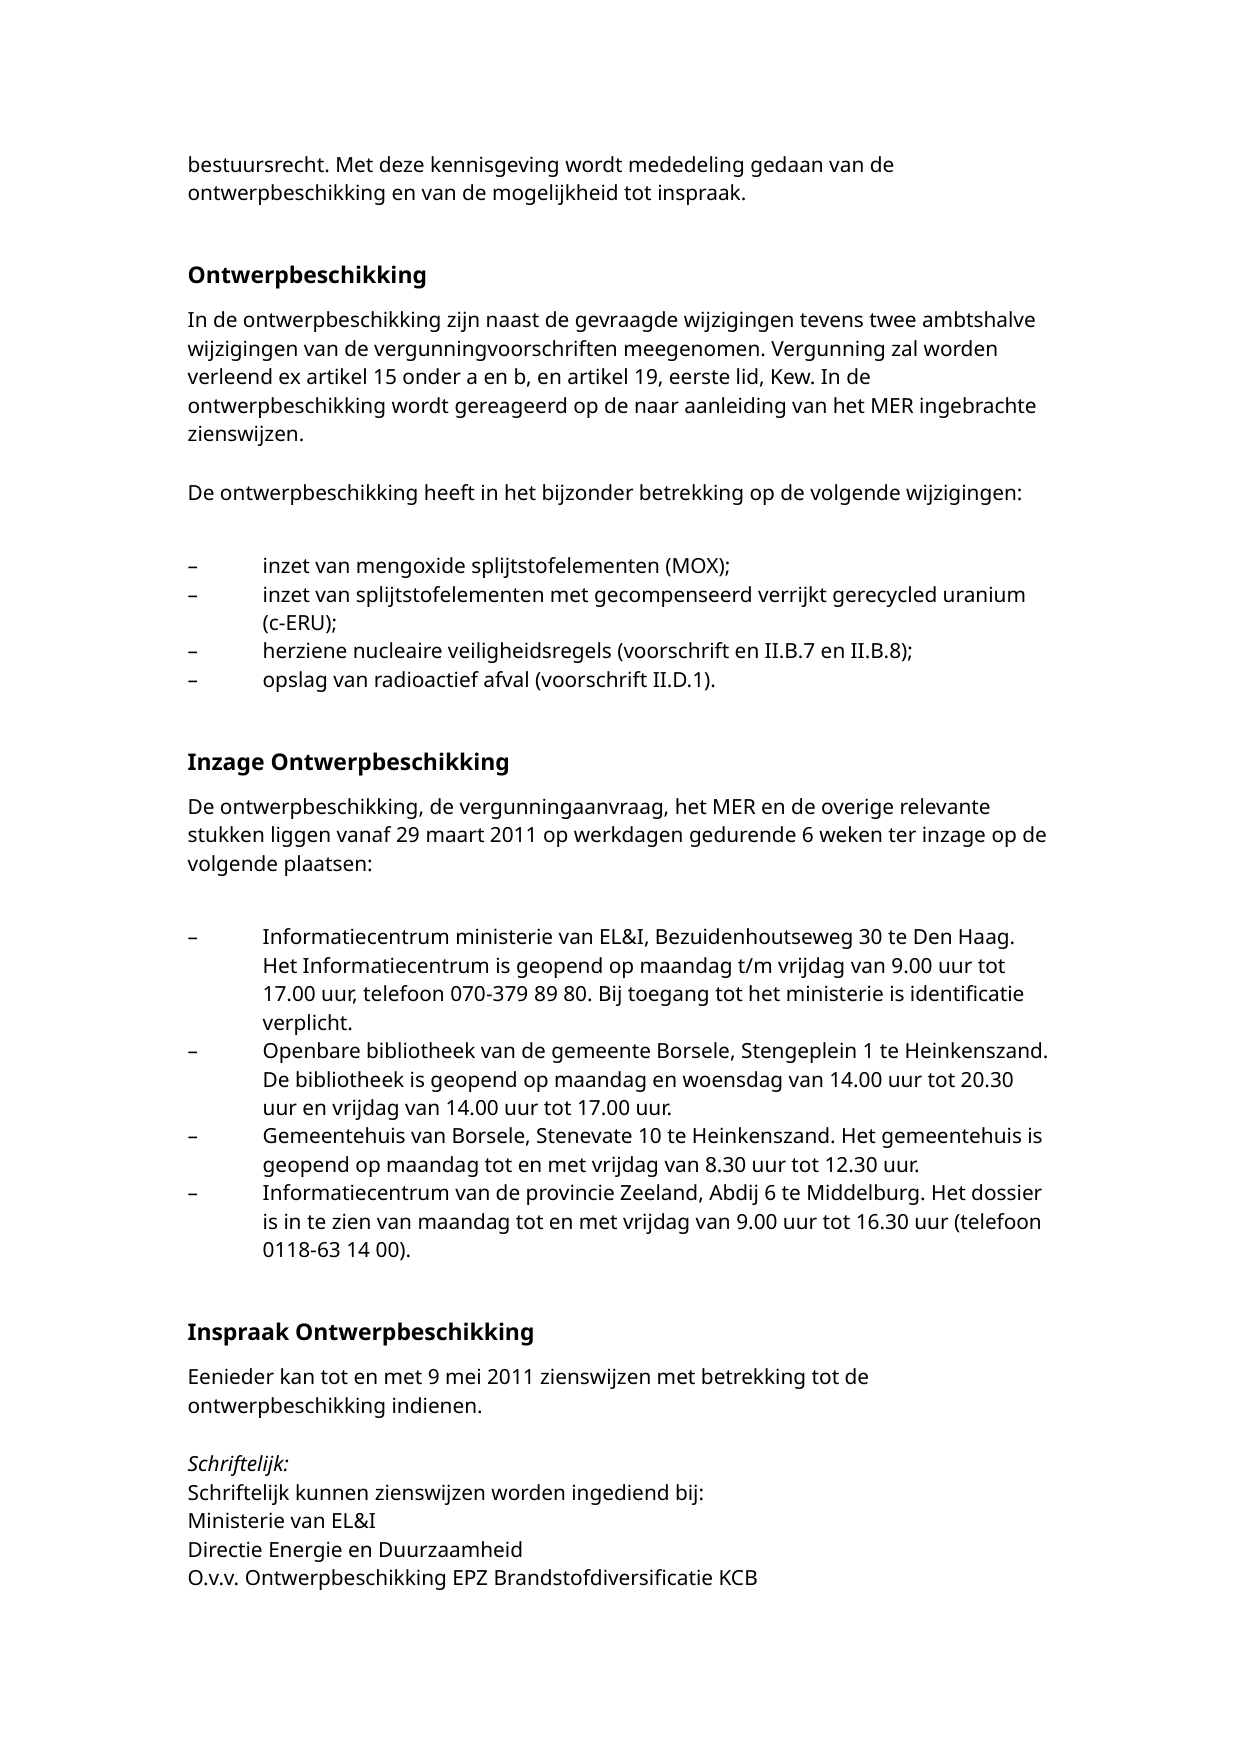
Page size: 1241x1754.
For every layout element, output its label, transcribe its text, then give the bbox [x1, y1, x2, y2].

text In de ontwerpbeschikking zijn naast de gevraagde wijzigingen tevens twee ambtshalve wijzigingen van de vergunningvoorschriften meegenomen. Vergunning zal worden verleend ex artikel 15 onder a en b, en artikel 19, eerste lid, Kew. In de ontwerpbeschikking wordt gereageerd op de naar aanleiding van het MER ingebrachte zienswijzen. [187, 306, 1053, 448]
list Gemeentehuis van Borsele, Stenevate 10 te Heinkenszand. Het gemeentehuis is geopend op maandag tot en met vrijdag van 8.30 uur tot 12.30 uur. [187, 1122, 1053, 1178]
list Informatiecentrum ministerie van EL&I, Bezuidenhoutseweg 30 te Den Haag. Het Informatiecentrum is geopend op maandag t/m vrijdag van 9.00 uur tot 17.00 uur, telefoon 070-379 89 80. Bij toegang tot het ministerie is identificatie verplicht. [187, 922, 1053, 1036]
text De ontwerpbeschikking, de vergunningaanvraag, het MER en de overige relevante stukken liggen vanaf 29 maart 2011 op werkdagen gedurende 6 weken ter inzage op de volgende plaatsen: [187, 792, 1053, 877]
list inzet van mengoxide splijtstofelementen (MOX); [187, 551, 1053, 580]
text De ontwerpbeschikking heeft in het bijzonder betrekking op de volgende wijzigingen: [187, 478, 1053, 506]
text Directie Energie en Duurzaamheid [187, 1535, 1053, 1563]
list herziene nucleaire veiligheidsregels (voorschrift en II.B.7 en II.B.8); [187, 637, 1053, 665]
list opslag van radioactief afval (voorschrift II.D.1). [187, 665, 1053, 693]
text Schriftelijk kunnen zienswijzen worden ingediend bij: [187, 1478, 1053, 1506]
list Openbare bibliotheek van de gemeente Borsele, Stengeplein 1 te Heinkenszand. De bibliotheek is geopend op maandag en woensdag van 14.00 uur tot 20.30 uur en vrijdag van 14.00 uur tot 17.00 uur. [187, 1036, 1053, 1122]
subtitle Ontwerpbeschikking [187, 259, 1053, 291]
list inzet van splijtstofelementen met gecompenseerd verrijkt gerecycled uranium (c-ERU); [187, 580, 1053, 637]
subtitle Inspraak Ontwerpbeschikking [187, 1316, 1053, 1347]
text bestuursrecht. Met deze kennisgeving wordt mededeling gedaan van de ontwerpbeschikking en van de mogelijkheid tot inspraak. [187, 150, 1053, 207]
list Informatiecentrum van de provincie Zeeland, Abdij 6 te Middelburg. Het dossier is in te zien van maandag tot en met vrijdag van 9.00 uur tot 16.30 uur (telefoon 0118-63 14 00). [187, 1178, 1053, 1264]
text Ministerie van EL&I [187, 1506, 1053, 1535]
text Eenieder kan tot en met 9 mei 2011 zienswijzen met betrekking tot de ontwerpbeschikking indienen. [187, 1362, 1053, 1419]
text O.v.v. Ontwerpbeschikking EPZ Brandstofdiversificatie KCB [187, 1563, 1053, 1592]
text Schriftelijk: [187, 1449, 1053, 1478]
subtitle Inzage Ontwerpbeschikking [187, 746, 1053, 777]
